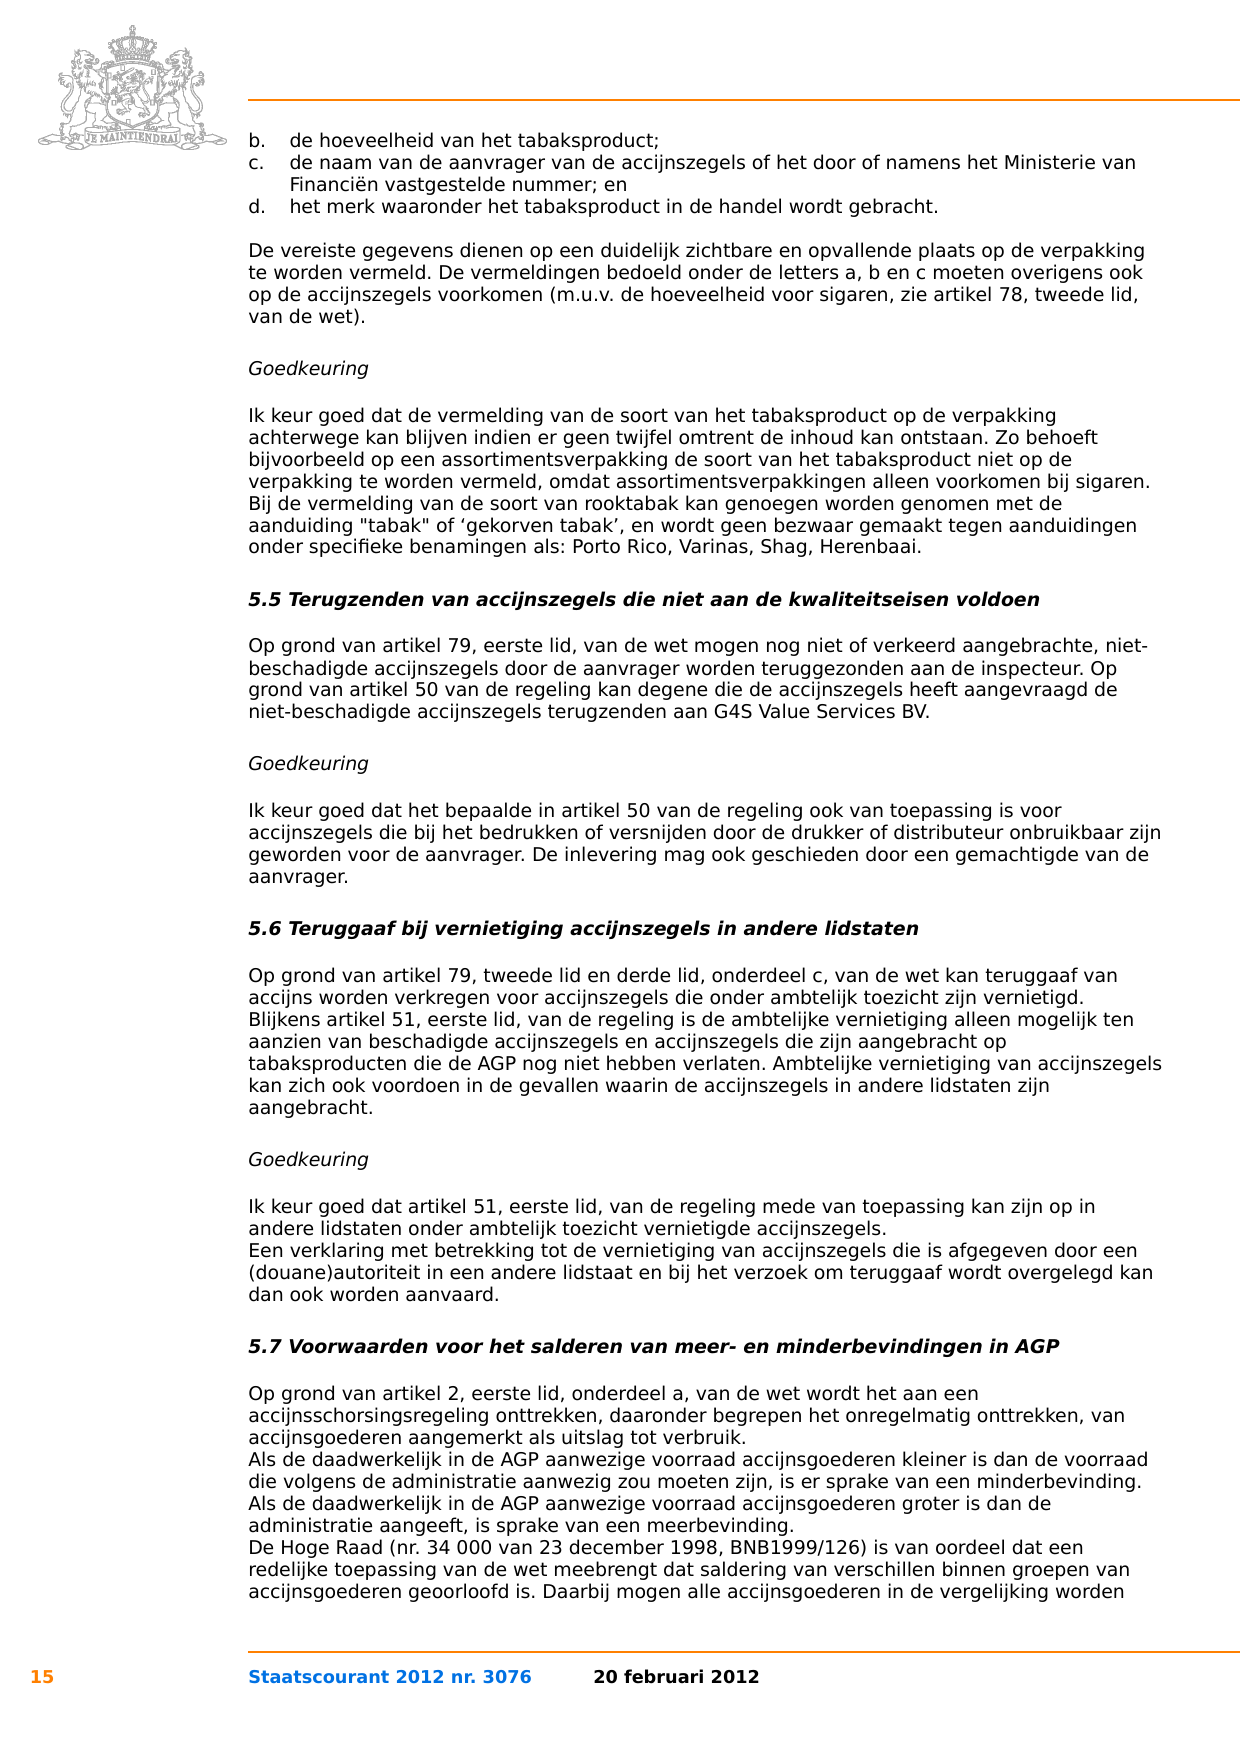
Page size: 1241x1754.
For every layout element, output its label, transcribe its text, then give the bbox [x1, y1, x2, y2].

text d. het merk waaronder het tabaksproduct in de handel wordt gebracht. [248, 196, 1163, 218]
text Op grond van artikel 79, eerste lid, van de wet mogen nog niet of verkeerd aangebrachte, niet-beschadigde accijnszegels door de aanvrager worden teruggezonden aan de inspecteur. Op grond van artikel 50 van de regeling kan degene die de accijnszegels heeft aangevraagd de niet-beschadigde accijnszegels terugzenden aan G4S Value Services BV. [248, 635, 1163, 723]
text c. de naam van de aanvrager van de accijnszegels of het door of namens het Ministerie van Financiën vastgestelde nummer; en [248, 152, 1163, 196]
subtitle Goedkeuring [248, 753, 1163, 775]
text Op grond van artikel 79, tweede lid en derde lid, onderdeel c, van de wet kan teruggaaf van accijns worden verkregen voor accijnszegels die onder ambtelijk toezicht zijn vernietigd. [248, 965, 1163, 1009]
text Ik keur goed dat het bepaalde in artikel 50 van de regeling ook van toepassing is voor accijnszegels die bij het bedrukken of versnijden door de drukker of distributeur onbruikbaar zijn geworden voor de aanvrager. De inlevering mag ook geschieden door een gemachtigde van de aanvrager. [248, 800, 1163, 888]
text Als de daadwerkelijk in de AGP aanwezige voorraad accijnsgoederen kleiner is dan de voorraad die volgens de administratie aanwezig zou moeten zijn, is er sprake van een minderbevinding. Als de daadwerkelijk in de AGP aanwezige voorraad accijnsgoederen groter is dan de administratie aangeeft, is sprake van een meerbevinding. [248, 1449, 1163, 1537]
text b. de hoeveelheid van het tabaksproduct; [248, 130, 1163, 152]
text Ik keur goed dat de vermelding van de soort van het tabaksproduct op de verpakking achterwege kan blijven indien er geen twijfel omtrent de inhoud kan ontstaan. Zo behoeft bijvoorbeeld op een assortimentsverpakking de soort van het tabaksproduct niet op de verpakking te worden vermeld, omdat assortimentsverpakkingen alleen voorkomen bij sigaren. Bij de vermelding van de soort van rooktabak kan genoegen worden genomen met de aanduiding "tabak" of ‘gekorven tabak’, en wordt geen bezwaar gemaakt tegen aanduidingen onder specifieke benamingen als: Porto Rico, Varinas, Shag, Herenbaai. [248, 404, 1163, 558]
subtitle Goedkeuring [248, 1149, 1163, 1171]
subtitle 5.7 Voorwaarden voor het salderen van meer- en minderbevindingen in AGP [248, 1336, 1163, 1358]
text De vereiste gegevens dienen op een duidelijk zichtbare en opvallende plaats op de verpakking te worden vermeld. De vermeldingen bedoeld onder de letters a, b en c moeten overigens ook op de accijnszegels voorkomen (m.u.v. de hoeveelheid voor sigaren, zie artikel 78, tweede lid, van de wet). [248, 240, 1163, 328]
picture [38, 25, 227, 150]
subtitle 5.6 Teruggaaf bij vernietiging accijnszegels in andere lidstaten [248, 918, 1163, 940]
text Ik keur goed dat artikel 51, eerste lid, van de regeling mede van toepassing kan zijn op in andere lidstaten onder ambtelijk toezicht vernietigde accijnszegels. [248, 1196, 1163, 1240]
subtitle Goedkeuring [248, 358, 1163, 379]
text Een verklaring met betrekking tot de vernietiging van accijnszegels die is afgegeven door een (douane)autoriteit in een andere lidstaat en bij het verzoek om teruggaaf wordt overgelegd kan dan ook worden aanvaard. [248, 1240, 1163, 1306]
text Blijkens artikel 51, eerste lid, van de regeling is de ambtelijke vernietiging alleen mogelijk ten aanzien van beschadigde accijnszegels en accijnszegels die zijn aangebracht op tabaksproducten die de AGP nog niet hebben verlaten. Ambtelijke vernietiging van accijnszegels kan zich ook voordoen in de gevallen waarin de accijnszegels in andere lidstaten zijn aangebracht. [248, 1009, 1163, 1119]
text De Hoge Raad (nr. 34 000 van 23 december 1998, BNB1999/126) is van oordeel dat een redelijke toepassing van de wet meebrengt dat saldering van verschillen binnen groepen van accijnsgoederen geoorloofd is. Daarbij mogen alle accijnsgoederen in de vergelijking worden [248, 1537, 1163, 1603]
subtitle 5.5 Terugzenden van accijnszegels die niet aan de kwaliteitseisen voldoen [248, 588, 1163, 610]
text Op grond van artikel 2, eerste lid, onderdeel a, van de wet wordt het aan een accijnsschorsingsregeling onttrekken, daaronder begrepen het onregelmatig onttrekken, van accijnsgoederen aangemerkt als uitslag tot verbruik. [248, 1383, 1163, 1449]
